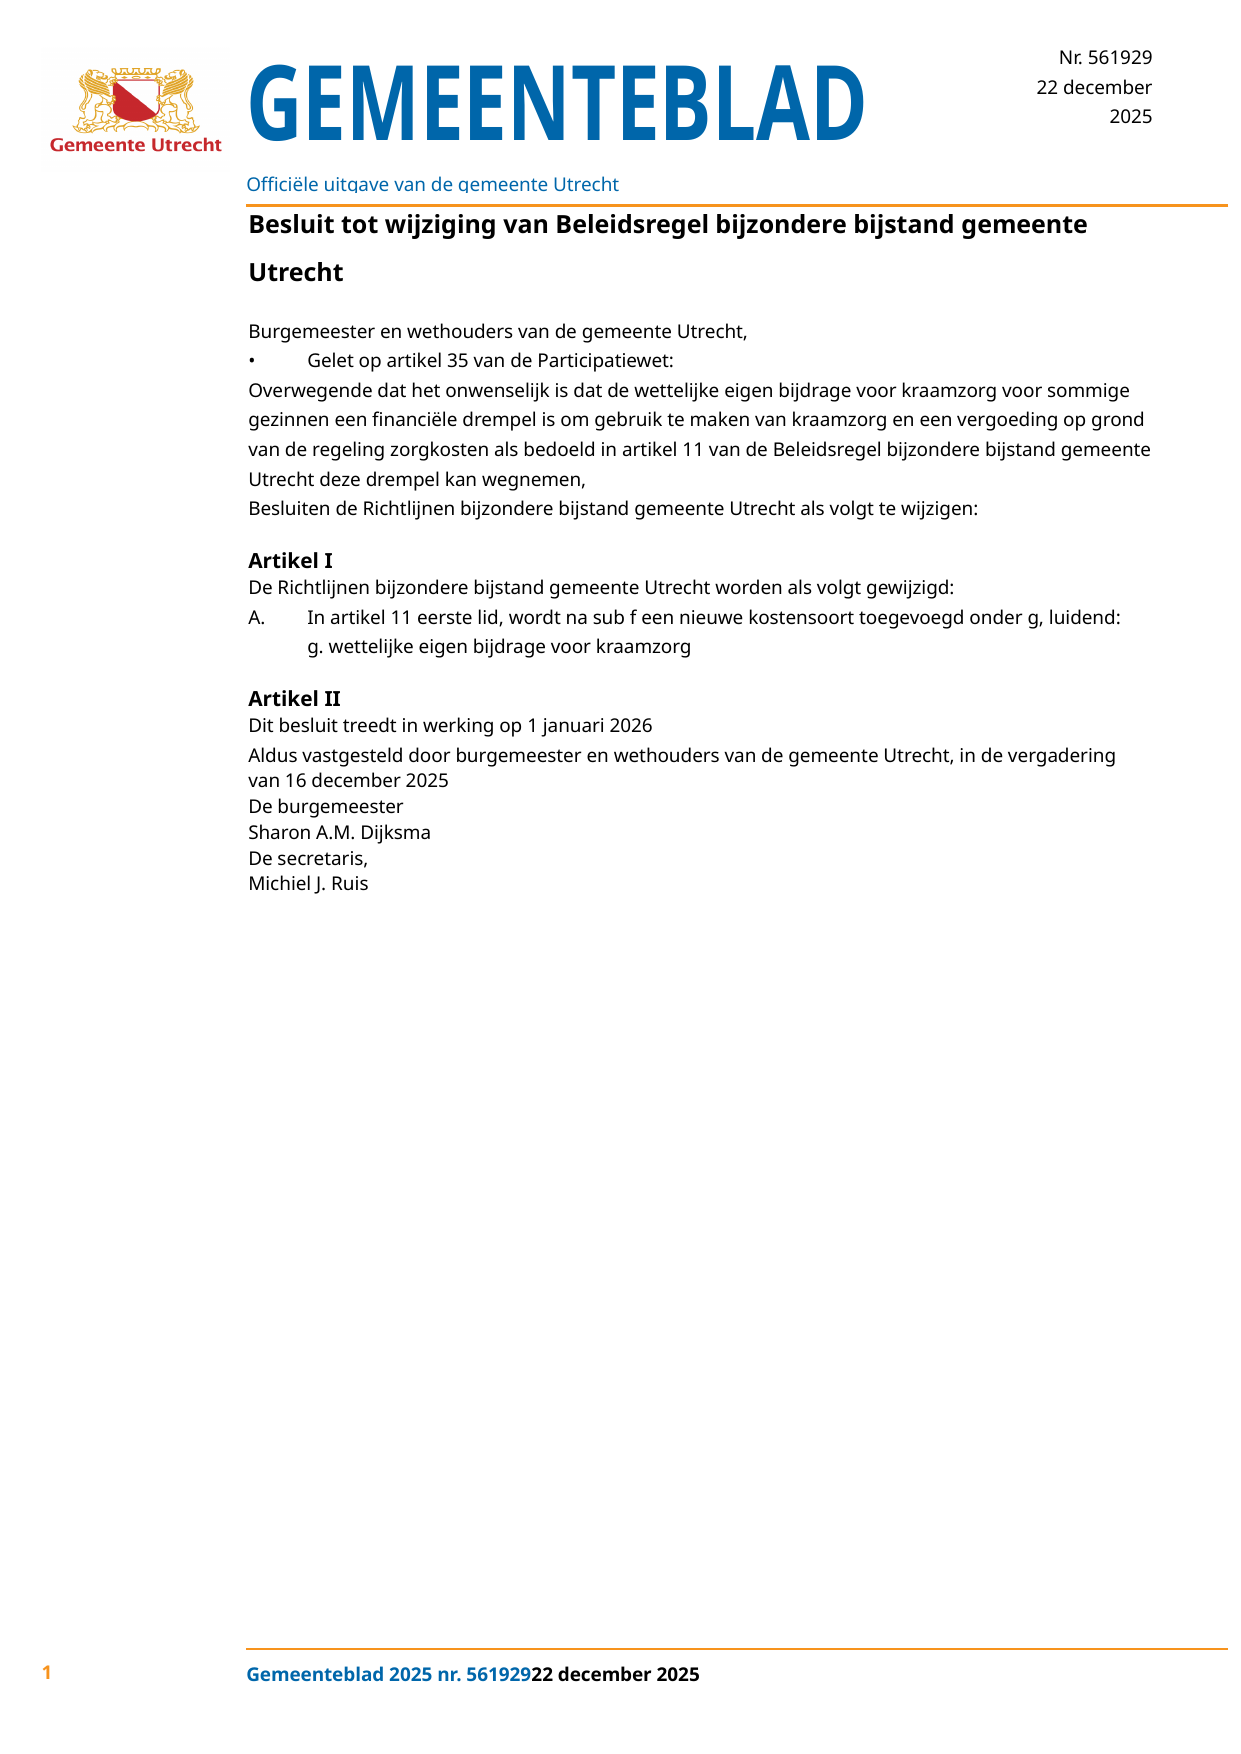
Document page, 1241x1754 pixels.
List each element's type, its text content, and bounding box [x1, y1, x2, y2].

text De Richtlijnen bijzondere bijstand gemeente Utrecht worden als volgt gewijzigd: [248, 574, 1152, 600]
list In artikel 11 eerste lid, wordt na sub f een nieuwe kostensoort toegevoegd onder g, luidend: [248, 604, 1152, 629]
text De secretaris, [248, 845, 1152, 871]
text Artikel II [248, 684, 1152, 712]
text Artikel I [248, 546, 1152, 574]
picture [41, 47, 231, 172]
text Overwegende dat het onwenselijk is dat de wettelijke eigen bijdrage voor kraamzorg voor sommige gezinnen een financiële drempel is om gebruik te maken van kraamzorg en een vergoeding op grond van de regeling zorgkosten als bedoeld in artikel 11 van de Beleidsregel bijzondere bijstand gemeente Utrecht deze drempel kan wegnemen, [248, 377, 1152, 492]
list Gelet op artikel 35 van de Participatiewet: [248, 347, 1152, 373]
text Aldus vastgesteld door burgemeester en wethouders van de gemeente Utrecht, in de vergadering van 16 december 2025 [248, 742, 1152, 793]
text Burgemeester en wethouders van de gemeente Utrecht, [248, 318, 1152, 344]
text Michiel J. Ruis [248, 871, 1152, 896]
text Sharon A.M. Dijksma [248, 819, 1152, 845]
text Besluiten de Richtlijnen bijzondere bijstand gemeente Utrecht als volgt te wijzigen: [248, 495, 1152, 521]
text Besluit tot wijziging van Beleidsregel bijzondere bijstand gemeente Utrecht [248, 207, 1152, 288]
list g. wettelijke eigen bijdrage voor kraamzorg [248, 633, 1152, 659]
text De burgemeester [248, 793, 1152, 819]
text Dit besluit treedt in werking op 1 januari 2026 [248, 712, 1152, 738]
